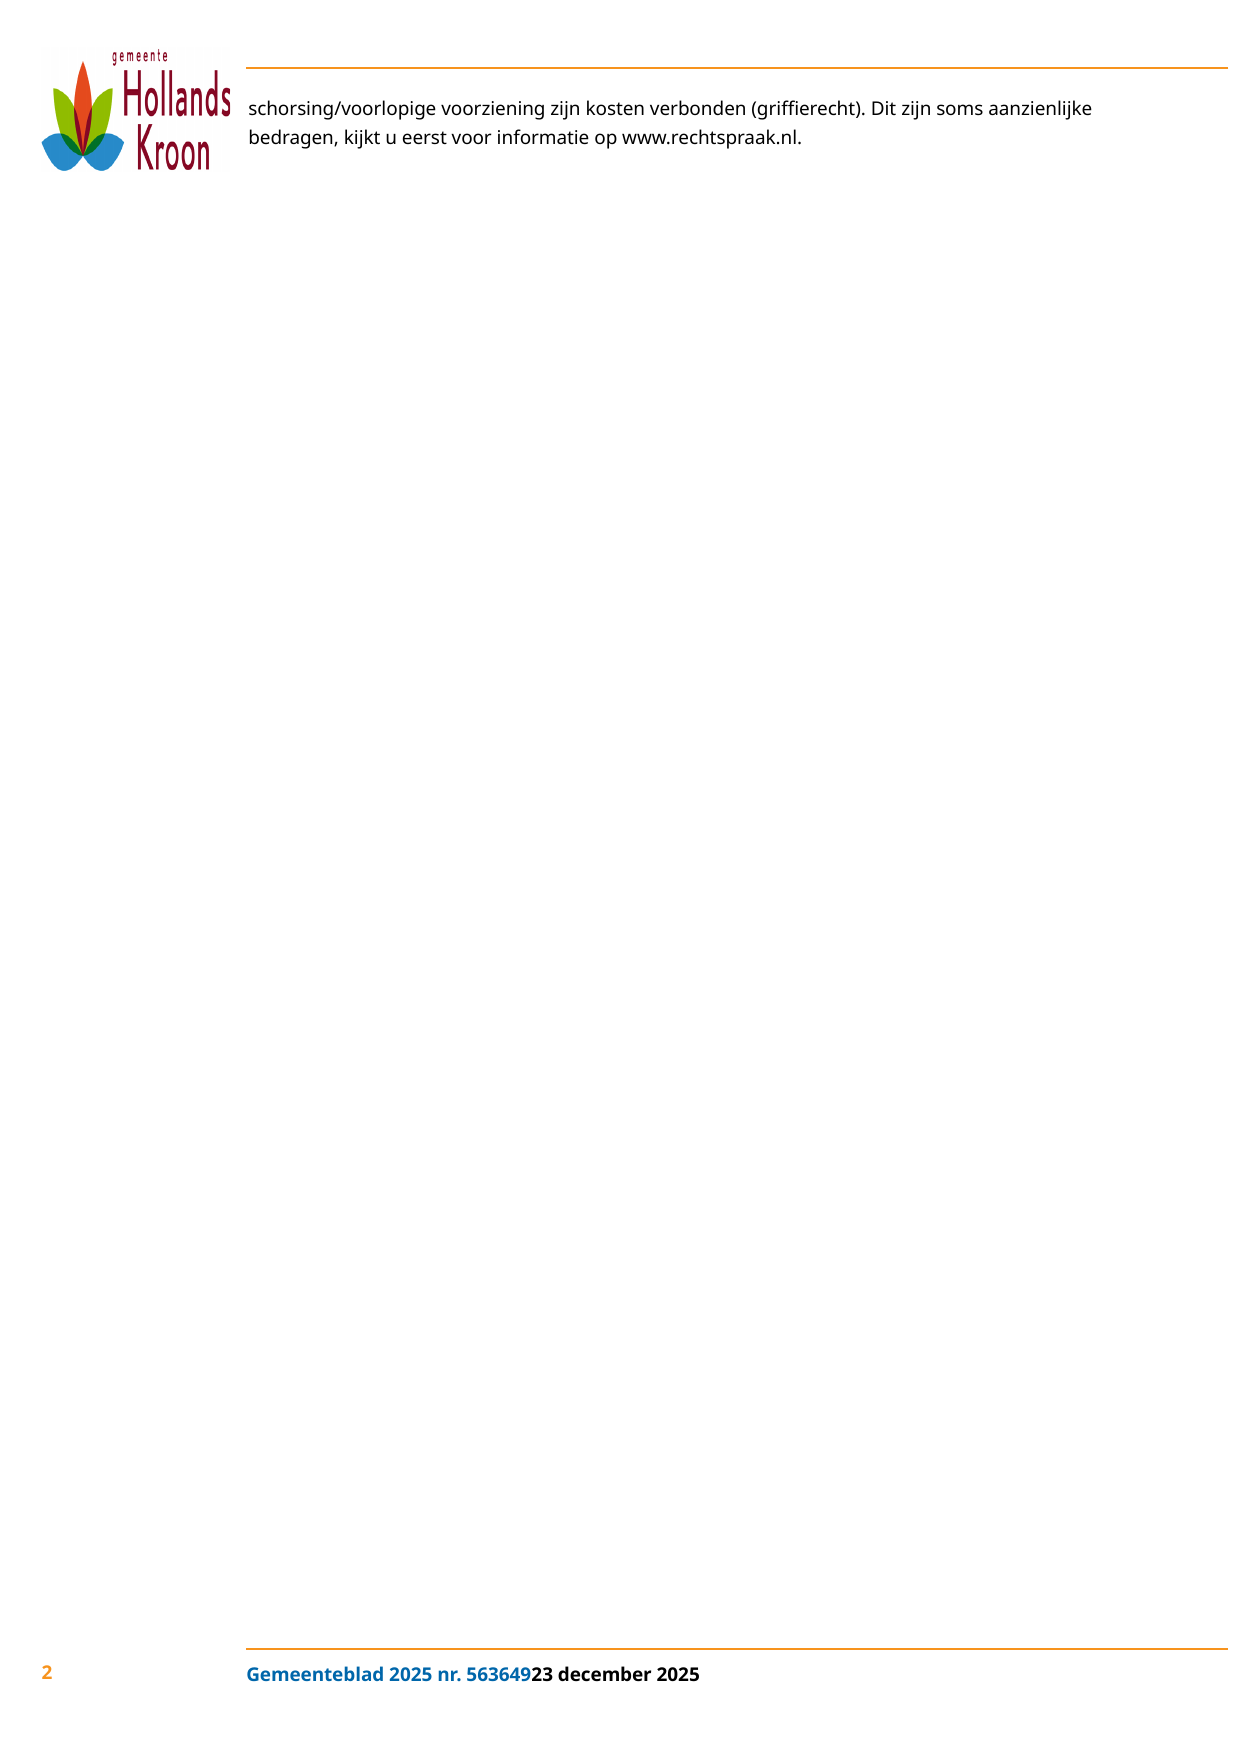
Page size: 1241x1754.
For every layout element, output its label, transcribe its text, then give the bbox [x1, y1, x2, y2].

picture [41, 47, 231, 172]
text schorsing/voorlopige voorziening zijn kosten verbonden (griffierecht). Dit zijn soms aanzienlijke bedragen, kijkt u eerst voor informatie op www.rechtspraak.nl. [248, 95, 1152, 150]
